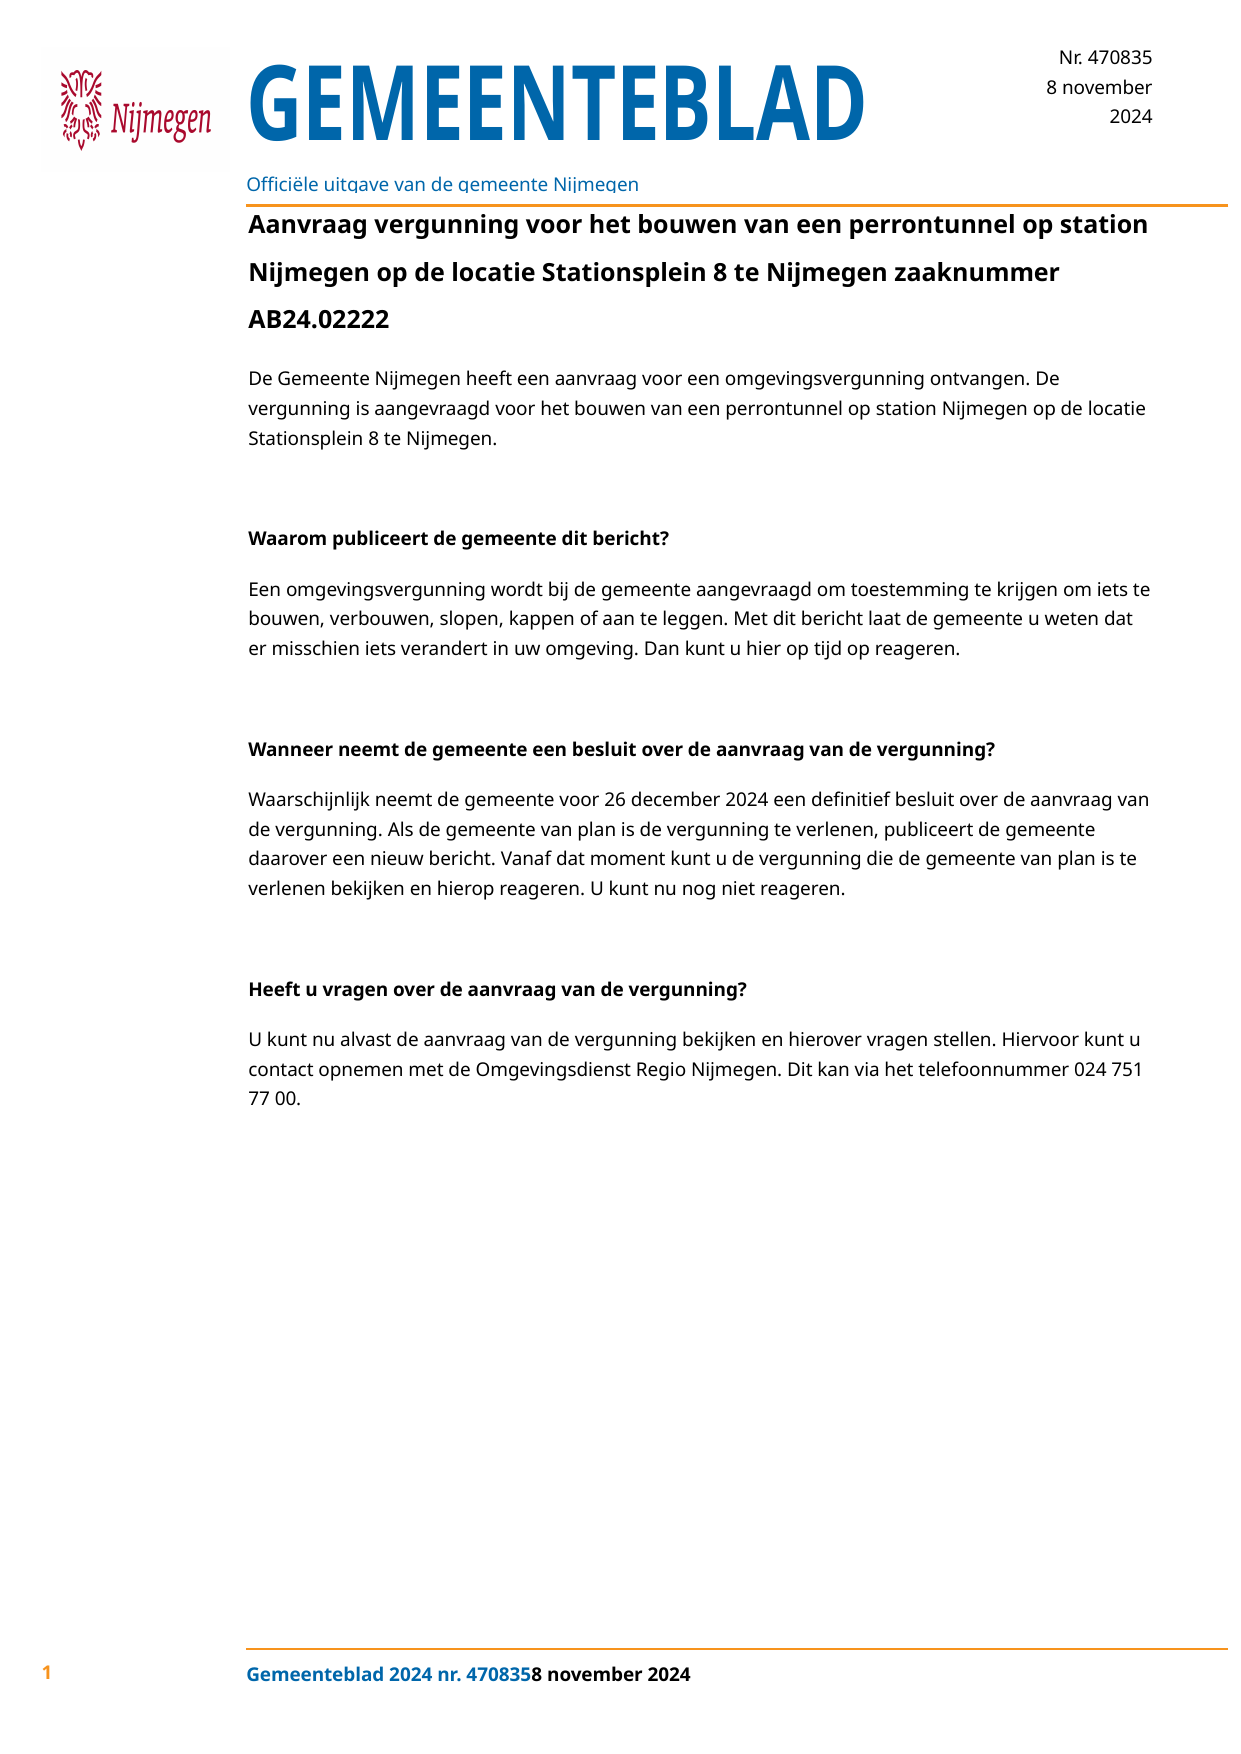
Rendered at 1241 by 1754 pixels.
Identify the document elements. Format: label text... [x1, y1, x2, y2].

text Aanvraag vergunning voor het bouwen van een perrontunnel op station Nijmegen op de locatie Stationsplein 8 te Nijmegen zaaknummer AB24.02222 [248, 207, 1152, 336]
picture [41, 47, 231, 172]
text U kunt nu alvast de aanvraag van de vergunning bekijken en hierover vragen stellen. Hiervoor kunt u contact opnemen met de Omgevingsdienst Regio Nijmegen. Dit kan via het telefoonnummer 024 751 77 00. [248, 1026, 1152, 1111]
text Een omgevingsvergunning wordt bij de gemeente aangevraagd om toestemming te krijgen om iets te bouwen, verbouwen, slopen, kappen of aan te leggen. Met dit bericht laat de gemeente u weten dat er misschien iets verandert in uw omgeving. Dan kunt u hier op tijd op reageren. [248, 576, 1152, 661]
text De Gemeente Nijmegen heeft een aanvraag voor een omgevingsvergunning ontvangen. De vergunning is aangevraagd voor het bouwen van een perrontunnel op station Nijmegen op de locatie Stationsplein 8 te Nijmegen. [248, 366, 1152, 450]
text Waarschijnlijk neemt de gemeente voor 26 december 2024 een definitief besluit over de aanvraag van de vergunning. Als de gemeente van plan is de vergunning te verlenen, publiceert de gemeente daarover een nieuw bericht. Vanaf dat moment kunt u de vergunning die de gemeente van plan is te verlenen bekijken en hierop reageren. U kunt nu nog niet reageren. [248, 786, 1152, 901]
text Heeft u vragen over de aanvraag van de vergunning? [248, 976, 1152, 1002]
text Waarom publiceert de gemeente dit bericht? [248, 526, 1152, 551]
text Wanneer neemt de gemeente een besluit over de aanvraag van de vergunning? [248, 736, 1152, 762]
